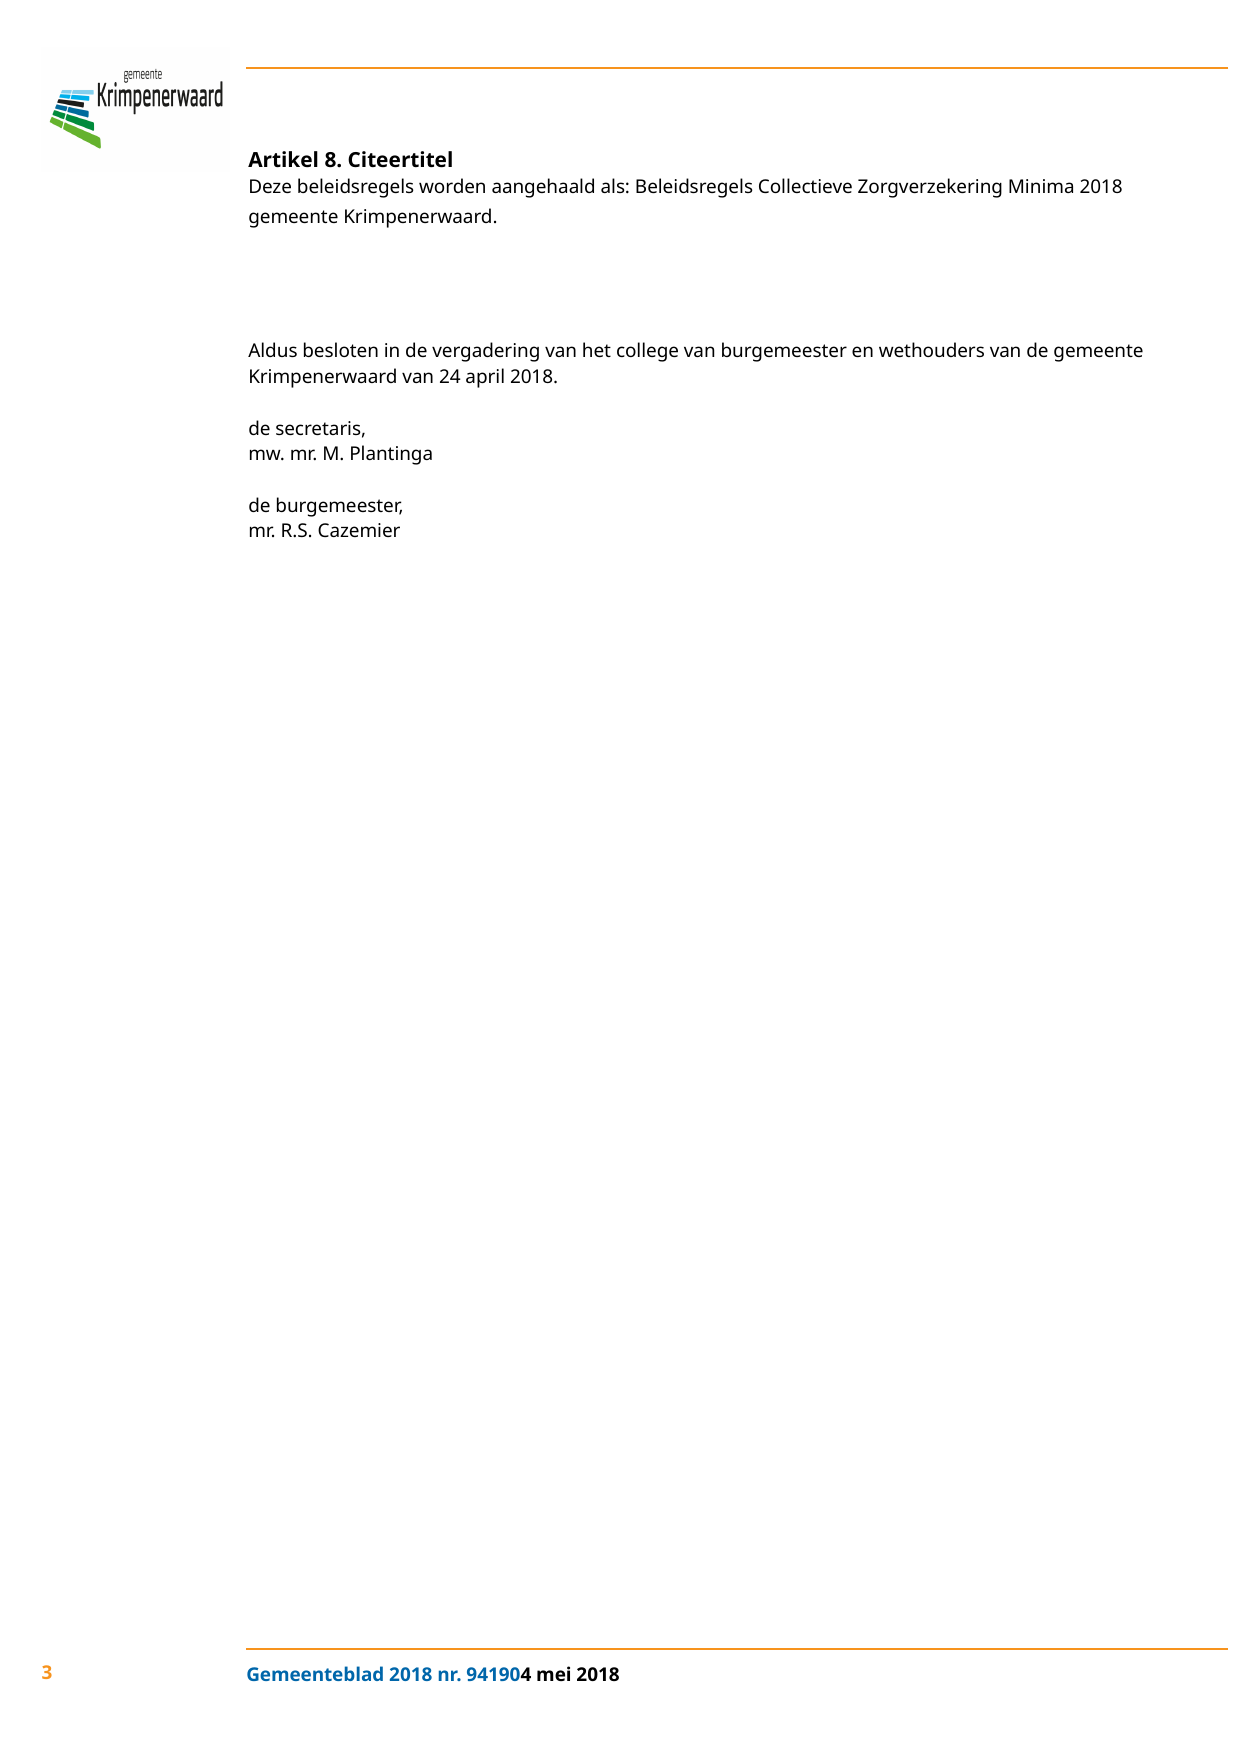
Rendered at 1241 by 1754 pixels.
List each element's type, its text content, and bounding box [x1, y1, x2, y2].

text Artikel 8. Citeertitel [248, 145, 1152, 174]
text mw. mr. M. Plantinga [248, 441, 1152, 466]
text Aldus besloten in de vergadering van het college van burgemeester en wethouders van de gemeente Krimpenerwaard van 24 april 2018. [248, 338, 1152, 389]
text de secretaris, [248, 415, 1152, 441]
picture [41, 47, 231, 172]
text mr. R.S. Cazemier [248, 518, 1152, 543]
text de burgemeester, [248, 492, 1152, 518]
text Deze beleidsregels worden aangehaald als: Beleidsregels Collectieve Zorgverzekering Minima 2018 gemeente Krimpenerwaard. [248, 174, 1152, 229]
